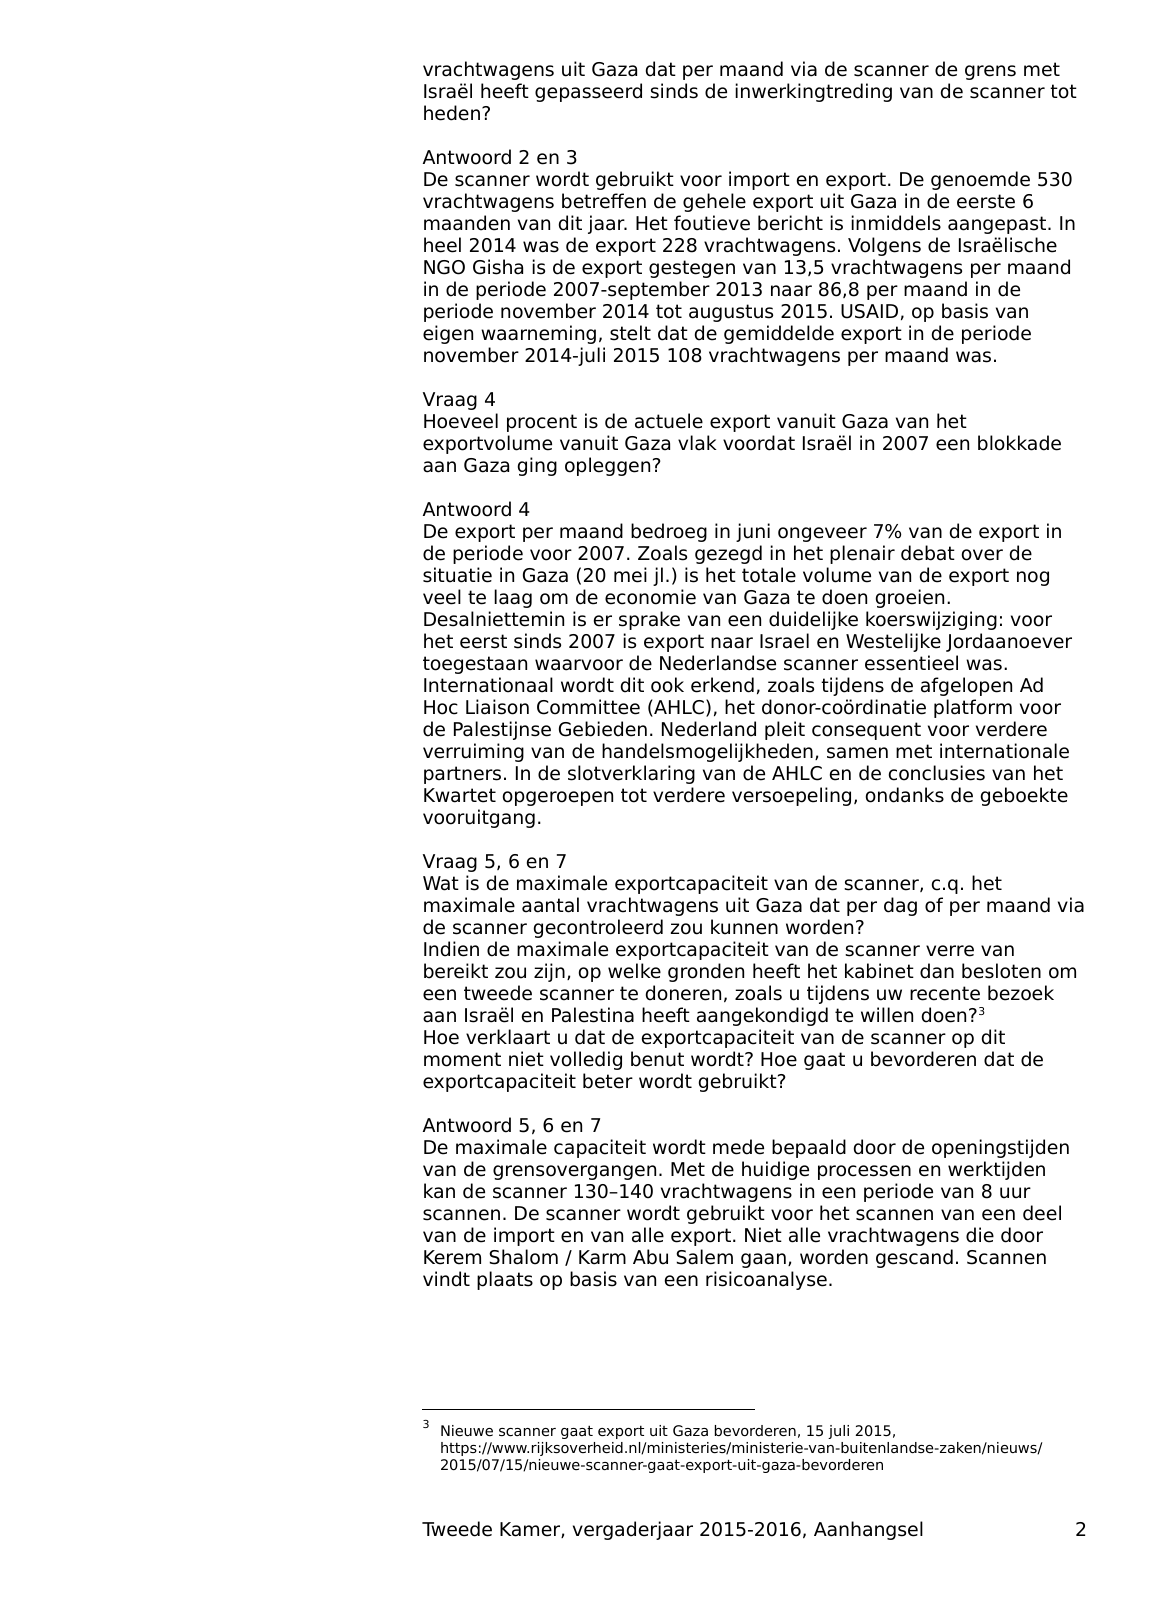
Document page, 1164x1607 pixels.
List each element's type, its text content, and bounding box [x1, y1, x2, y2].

text De maximale capaciteit wordt mede bepaald door de openingstijden van de grensovergangen. Met de huidige processen en werktijden kan de scanner 130–140 vrachtwagens in een periode van 8 uur scannen. De scanner wordt gebruikt voor het scannen van een deel van de import en van alle export. Niet alle vrachtwagens die door Kerem Shalom / Karm Abu Salem gaan, worden gescand. Scannen vindt plaats op basis van een risicoanalyse. [422, 1137, 1087, 1291]
text Hoe verklaart u dat de exportcapaciteit van de scanner op dit moment niet volledig benut wordt? Hoe gaat u bevorderen dat de exportcapaciteit beter wordt gebruikt? [422, 1027, 1087, 1093]
text Antwoord 4 [422, 499, 1087, 521]
text De export per maand bedroeg in juni ongeveer 7% van de export in de periode voor 2007. Zoals gezegd in het plenair debat over de situatie in Gaza (20 mei jl.) is het totale volume van de export nog veel te laag om de economie van Gaza te doen groeien. Desalniettemin is er sprake van een duidelijke koerswijziging: voor het eerst sinds 2007 is export naar Israel en Westelijke Jordaanoever toegestaan waarvoor de Nederlandse scanner essentieel was. Internationaal wordt dit ook erkend, zoals tijdens de afgelopen Ad Hoc Liaison Committee (AHLC), het donor-coördinatie platform voor de Palestijnse Gebieden. Nederland pleit consequent voor verdere verruiming van de handelsmogelijkheden, samen met internationale partners. In de slotverklaring van de AHLC en de conclusies van het Kwartet opgeroepen tot verdere versoepeling, ondanks de geboekte vooruitgang. [422, 521, 1087, 829]
text vrachtwagens uit Gaza dat per maand via de scanner de grens met Israël heeft gepasseerd sinds de inwerkingtreding van de scanner tot heden? [422, 59, 1087, 125]
text Vraag 5, 6 en 7 [422, 851, 1087, 873]
text Indien de maximale exportcapaciteit van de scanner verre van bereikt zou zijn, op welke gronden heeft het kabinet dan besloten om een tweede scanner te doneren, zoals u tijdens uw recente bezoek aan Israël en Palestina heeft aangekondigd te willen doen? [422, 939, 1087, 1027]
text Wat is de maximale exportcapaciteit van de scanner, c.q. het maximale aantal vrachtwagens uit Gaza dat per dag of per maand via de scanner gecontroleerd zou kunnen worden? [422, 873, 1087, 939]
text Nieuwe scanner gaat export uit Gaza bevorderen, 15 juli 2015, https://www.rijksoverheid.nl/ministeries/ministerie-van-buitenlandse-zaken/nieuws/2015/07/15/nieuwe-scanner-gaat-export-uit-gaza-bevorderen [422, 1418, 1087, 1474]
text De scanner wordt gebruikt voor import en export. De genoemde 530 vrachtwagens betreffen de gehele export uit Gaza in de eerste 6 maanden van dit jaar. Het foutieve bericht is inmiddels aangepast. In heel 2014 was de export 228 vrachtwagens. Volgens de Israëlische NGO Gisha is de export gestegen van 13,5 vrachtwagens per maand in de periode 2007-september 2013 naar 86,8 per maand in de periode november 2014 tot augustus 2015. USAID, op basis van eigen waarneming, stelt dat de gemiddelde export in de periode november 2014-juli 2015 108 vrachtwagens per maand was. [422, 169, 1087, 367]
text Hoeveel procent is de actuele export vanuit Gaza van het exportvolume vanuit Gaza vlak voordat Israël in 2007 een blokkade aan Gaza ging opleggen? [422, 411, 1087, 477]
text Antwoord 5, 6 en 7 [422, 1115, 1087, 1137]
text Vraag 4 [422, 389, 1087, 411]
text Antwoord 2 en 3 [422, 147, 1087, 169]
